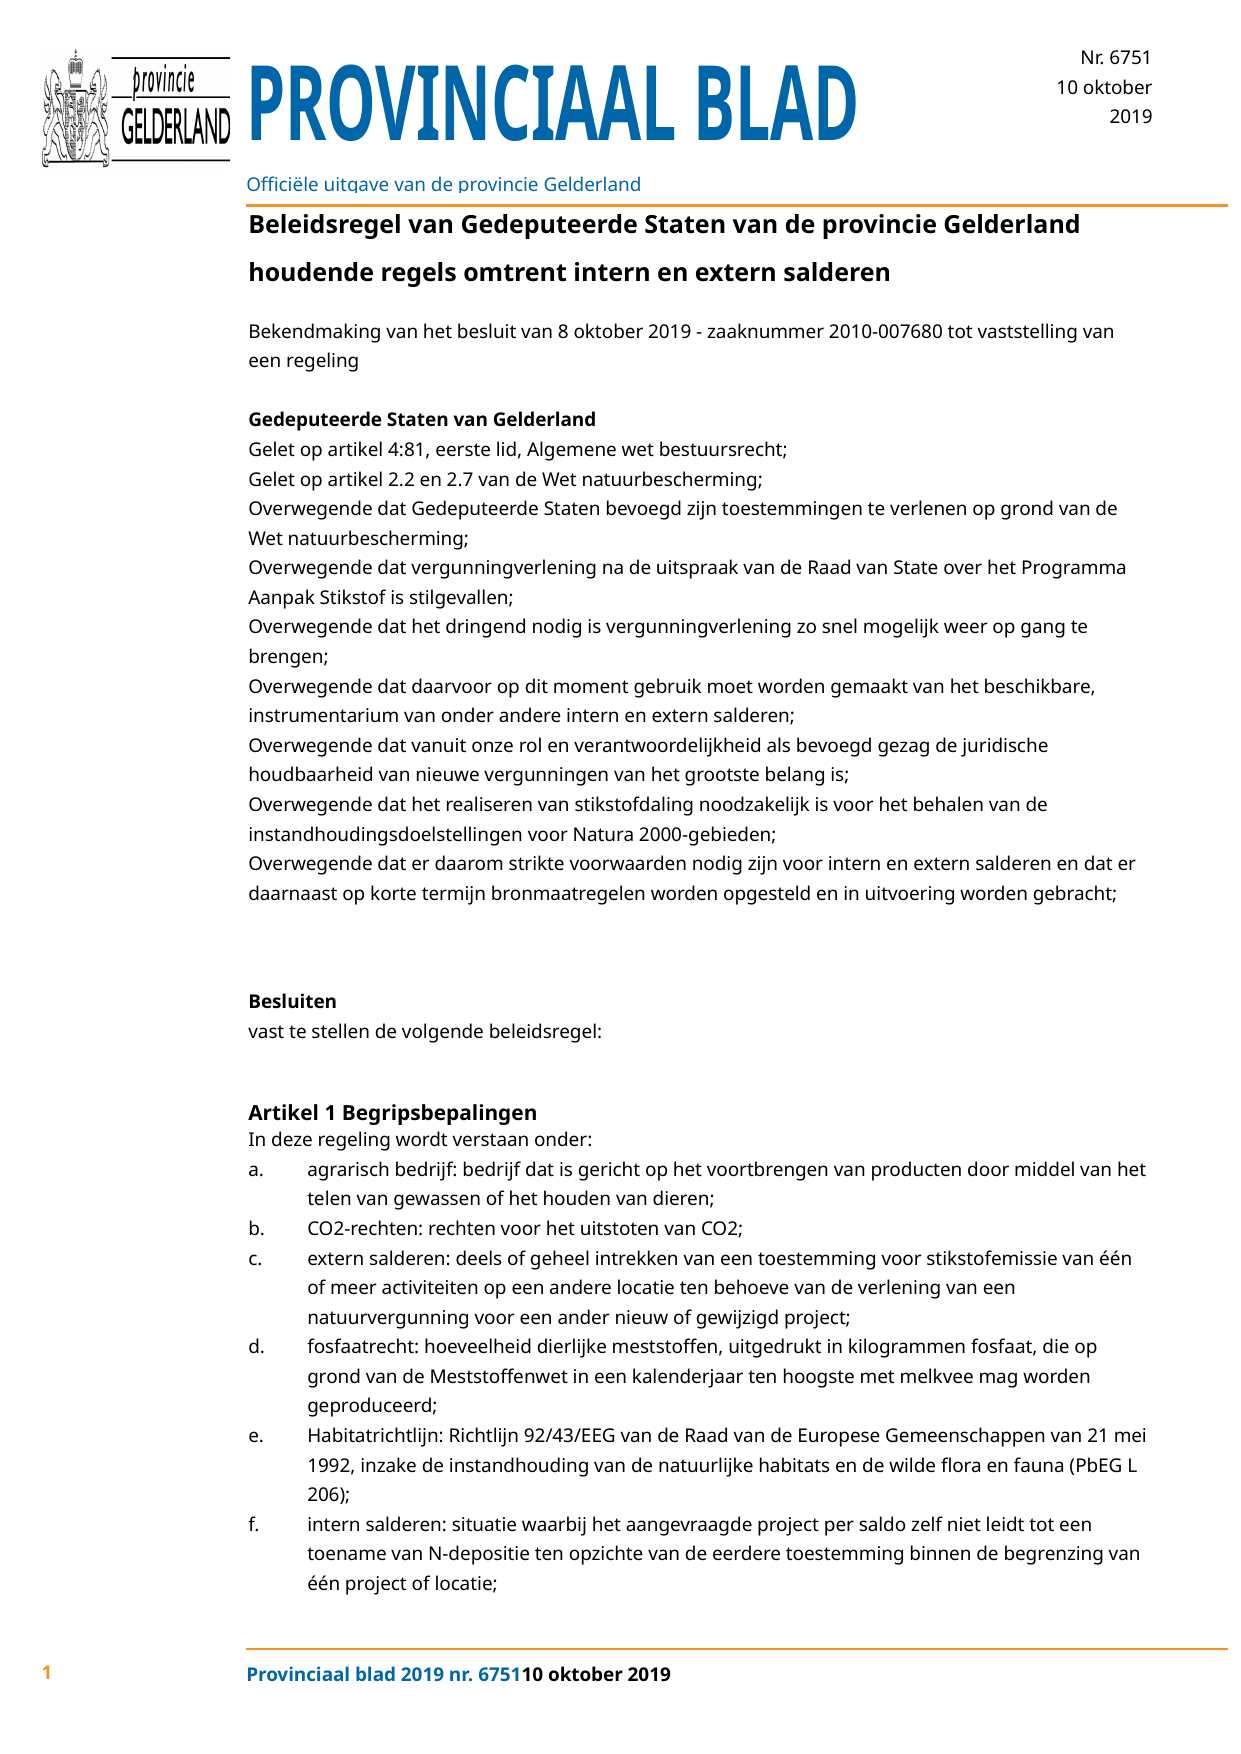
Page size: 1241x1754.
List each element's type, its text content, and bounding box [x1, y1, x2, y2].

picture [41, 47, 231, 172]
list CO2-rechten: rechten voor het uitstoten van CO2; [248, 1215, 1152, 1241]
text Gelet op artikel 2.2 en 2.7 van de Wet natuurbescherming; [248, 466, 1152, 492]
list Habitatrichtlijn: Richtlijn 92/43/EEG van de Raad van de Europese Gemeenschappen van 21 mei 1992, inzake de instandhouding van de natuurlijke habitats en de wilde flora en fauna (PbEG L 206); [248, 1422, 1152, 1507]
text Overwegende dat vergunningverlening na de uitspraak van de Raad van State over het Programma Aanpak Stikstof is stilgevallen; [248, 554, 1152, 610]
text Bekendmaking van het besluit van 8 oktober 2019 - zaaknummer 2010-007680 tot vaststelling van een regeling [248, 318, 1152, 373]
list extern salderen: deels of geheel intrekken van een toestemming voor stikstofemissie van één of meer activiteiten op een andere locatie ten behoeve van de verlening van een natuurvergunning voor een ander nieuw of gewijzigd project; [248, 1245, 1152, 1330]
list agrarisch bedrijf: bedrijf dat is gericht op het voortbrengen van producten door middel van het telen van gewassen of het houden van dieren; [248, 1156, 1152, 1211]
text Overwegende dat Gedeputeerde Staten bevoegd zijn toestemmingen te verlenen op grond van de Wet natuurbescherming; [248, 495, 1152, 551]
list intern salderen: situatie waarbij het aangevraagde project per saldo zelf niet leidt tot een toename van N-depositie ten opzichte van de eerdere toestemming binnen de begrenzing van één project of locatie; [248, 1511, 1152, 1596]
text Overwegende dat daarvoor op dit moment gebruik moet worden gemaakt van het beschikbare, instrumentarium van onder andere intern en extern salderen; [248, 673, 1152, 728]
text Artikel 1 Begripsbepalingen [248, 1098, 1152, 1126]
text Gedeputeerde Staten van Gelderland [248, 407, 1152, 432]
text Overwegende dat het realiseren van stikstofdaling noodzakelijk is voor het behalen van de instandhoudingsdoelstellingen voor Natura 2000-gebieden; [248, 791, 1152, 847]
list fosfaatrecht: hoeveelheid dierlijke meststoffen, uitgedrukt in kilogrammen fosfaat, die op grond van de Meststoffenwet in een kalenderjaar ten hoogste met melkvee mag worden geproduceerd; [248, 1333, 1152, 1418]
text Gelet op artikel 4:81, eerste lid, Algemene wet bestuursrecht; [248, 436, 1152, 462]
text Overwegende dat vanuit onze rol en verantwoordelijkheid als bevoegd gezag de juridische houdbaarheid van nieuwe vergunningen van het grootste belang is; [248, 732, 1152, 787]
text In deze regeling wordt verstaan onder: [248, 1126, 1152, 1152]
text vast te stellen de volgende beleidsregel: [248, 1018, 1152, 1044]
text Besluiten [248, 988, 1152, 1014]
text Beleidsregel van Gedeputeerde Staten van de provincie Gelderland houdende regels omtrent intern en extern salderen [248, 207, 1152, 288]
text Overwegende dat het dringend nodig is vergunningverlening zo snel mogelijk weer op gang te brengen; [248, 614, 1152, 669]
text Overwegende dat er daarom strikte voorwaarden nodig zijn voor intern en extern salderen en dat er daarnaast op korte termijn bronmaatregelen worden opgesteld en in uitvoering worden gebracht; [248, 850, 1152, 906]
